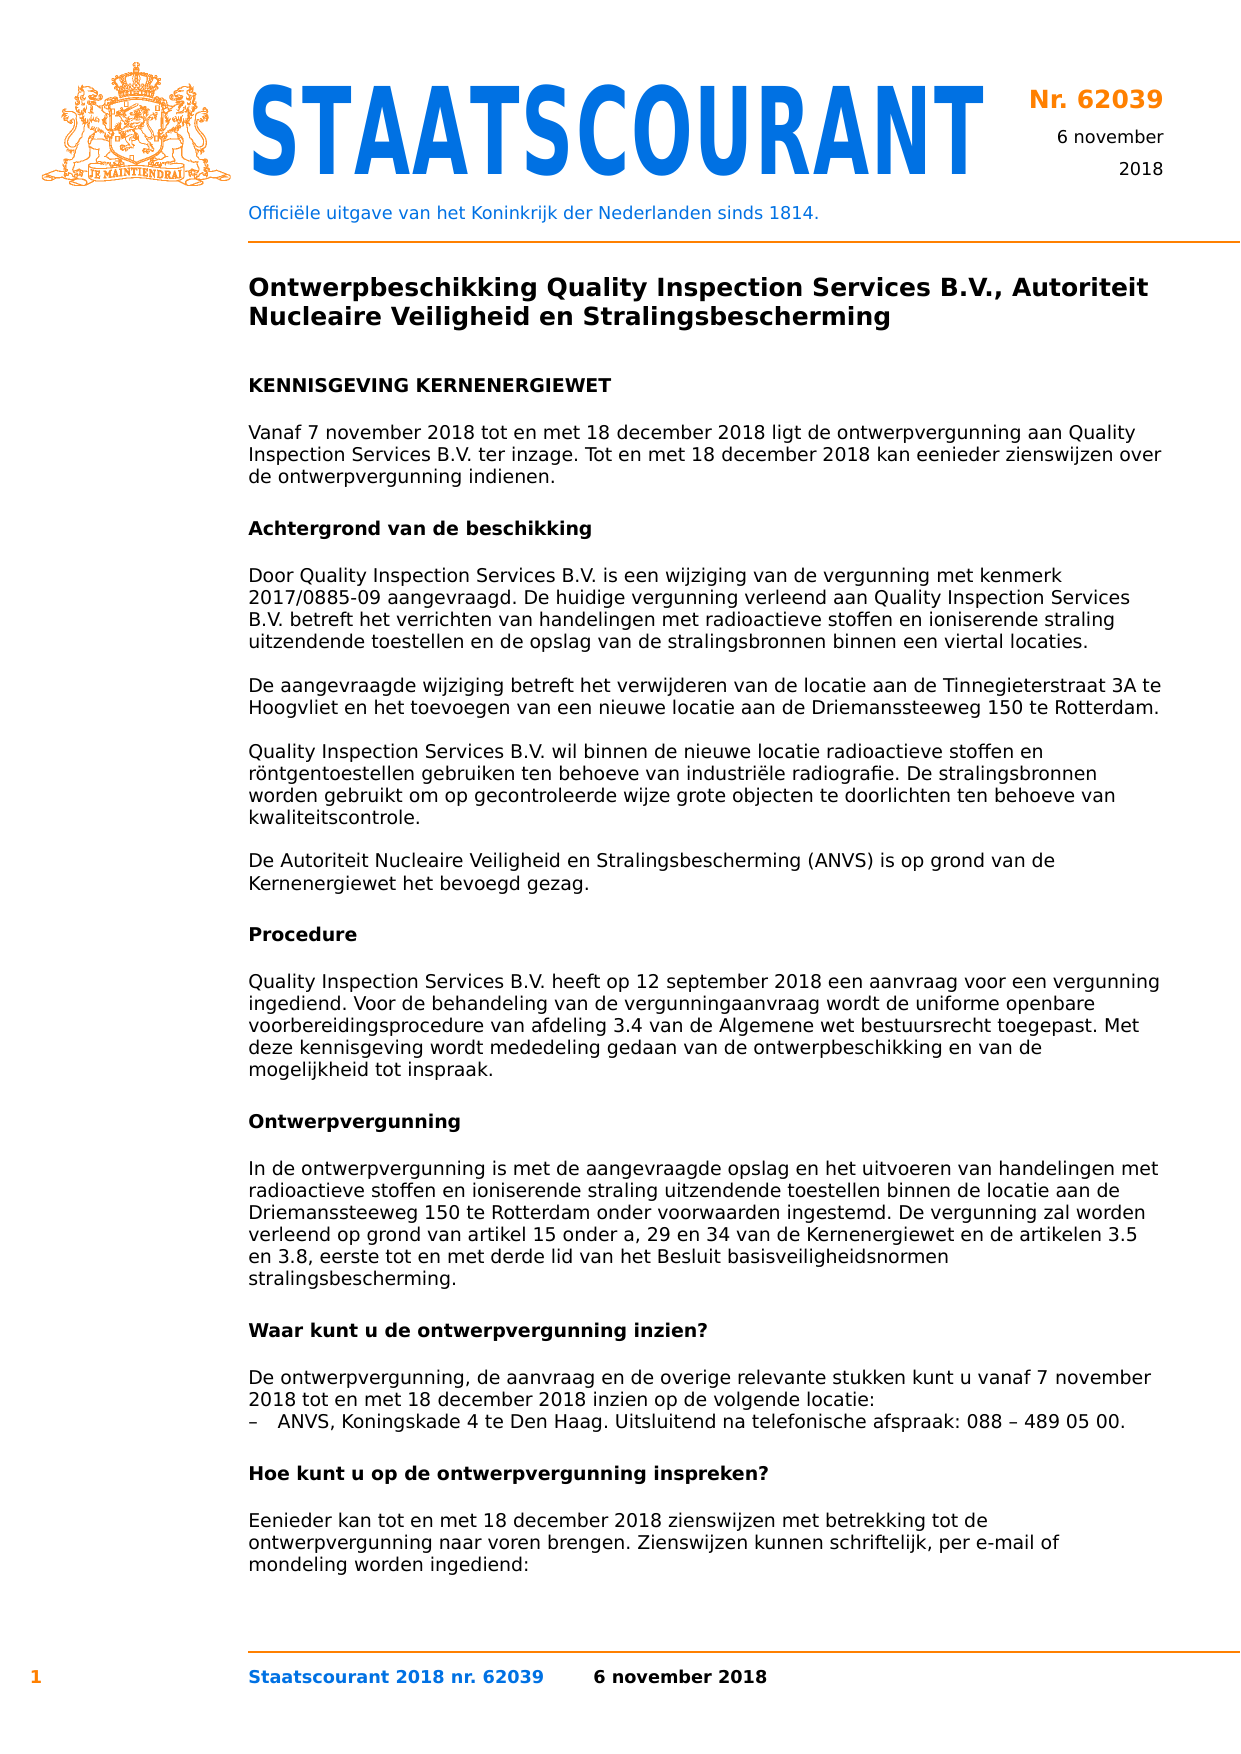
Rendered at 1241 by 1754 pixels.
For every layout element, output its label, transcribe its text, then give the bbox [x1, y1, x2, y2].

subtitle Hoe kunt u op de ontwerpvergunning inspreken? [248, 1463, 1163, 1485]
table_cell Officiële uitgave van het Koninkrijk der Nederlanden sinds 1814. [248, 203, 1240, 241]
table_cell 2018 [998, 153, 1240, 203]
table_cell 6 november [998, 121, 1240, 153]
text De aangevraagde wijziging betreft het verwijderen van de locatie aan de Tinnegieterstraat 3A te Hoogvliet en het toevoegen van een nieuwe locatie aan de Driemanssteeweg 150 te Rotterdam. [248, 675, 1163, 719]
subtitle Waar kunt u de ontwerpvergunning inzien? [248, 1320, 1163, 1342]
table_header [25, 62, 248, 241]
text De Autoriteit Nucleaire Veiligheid en Stralingsbescherming (ANVS) is op grond van de Kernenergiewet het bevoegd gezag. [248, 850, 1163, 894]
subtitle KENNISGEVING KERNENERGIEWET [248, 375, 1163, 397]
text De ontwerpvergunning, de aanvraag en de overige relevante stukken kunt u vanaf 7 november 2018 tot en met 18 december 2018 inzien op de volgende locatie: [248, 1367, 1163, 1411]
text Quality Inspection Services B.V. wil binnen de nieuwe locatie radioactieve stoffen en röntgentoestellen gebruiken ten behoeve van industriële radiografie. De stralingsbronnen worden gebruikt om op gecontroleerde wijze grote objecten te doorlichten ten behoeve van kwaliteitscontrole. [248, 741, 1163, 828]
picture [41, 62, 231, 186]
subtitle Achtergrond van de beschikking [248, 518, 1163, 540]
table_header Nr. 62039 [998, 62, 1240, 121]
subtitle Ontwerpbeschikking Quality Inspection Services B.V., Autoriteit Nucleaire Veiligheid en Stralingsbescherming [248, 273, 1163, 331]
text Vanaf 7 november 2018 tot en met 18 december 2018 ligt de ontwerpvergunning aan Quality Inspection Services B.V. ter inzage. Tot en met 18 december 2018 kan eenieder zienswijzen over de ontwerpvergunning indienen. [248, 422, 1163, 488]
text In de ontwerpvergunning is met de aangevraagde opslag en het uitvoeren van handelingen met radioactieve stoffen en ioniserende straling uitzendende toestellen binnen de locatie aan de Driemanssteeweg 150 te Rotterdam onder voorwaarden ingestemd. De vergunning zal worden verleend op grond van artikel 15 onder a, 29 en 34 van de Kernenergiewet en de artikelen 3.5 en 3.8, eerste tot en met derde lid van het Besluit basisveiligheidsnormen stralingsbescherming. [248, 1158, 1163, 1290]
text Door Quality Inspection Services B.V. is een wijziging van de vergunning met kenmerk 2017/0885-09 aangevraagd. De huidige vergunning verleend aan Quality Inspection Services B.V. betreft het verrichten van handelingen met radioactieve stoffen en ioniserende straling uitzendende toestellen en de opslag van de stralingsbronnen binnen een viertal locaties. [248, 565, 1163, 653]
subtitle Procedure [248, 924, 1163, 946]
subtitle Ontwerpvergunning [248, 1111, 1163, 1133]
text Quality Inspection Services B.V. heeft op 12 september 2018 een aanvraag voor een vergunning ingediend. Voor de behandeling van de vergunningaanvraag wordt de uniforme openbare voorbereidingsprocedure van afdeling 3.4 van de Algemene wet bestuursrecht toegepast. Met deze kennisgeving wordt mededeling gedaan van de ontwerpbeschikking en van de mogelijkheid tot inspraak. [248, 971, 1163, 1081]
table_header STAATSCOURANT [248, 62, 998, 203]
text – ANVS, Koningskade 4 te Den Haag. Uitsluitend na telefonische afspraak: 088 – 489 05 00. [248, 1411, 1163, 1433]
text Eenieder kan tot en met 18 december 2018 zienswijzen met betrekking tot de ontwerpvergunning naar voren brengen. Zienswijzen kunnen schriftelijk, per e-mail of mondeling worden ingediend: [248, 1510, 1163, 1576]
